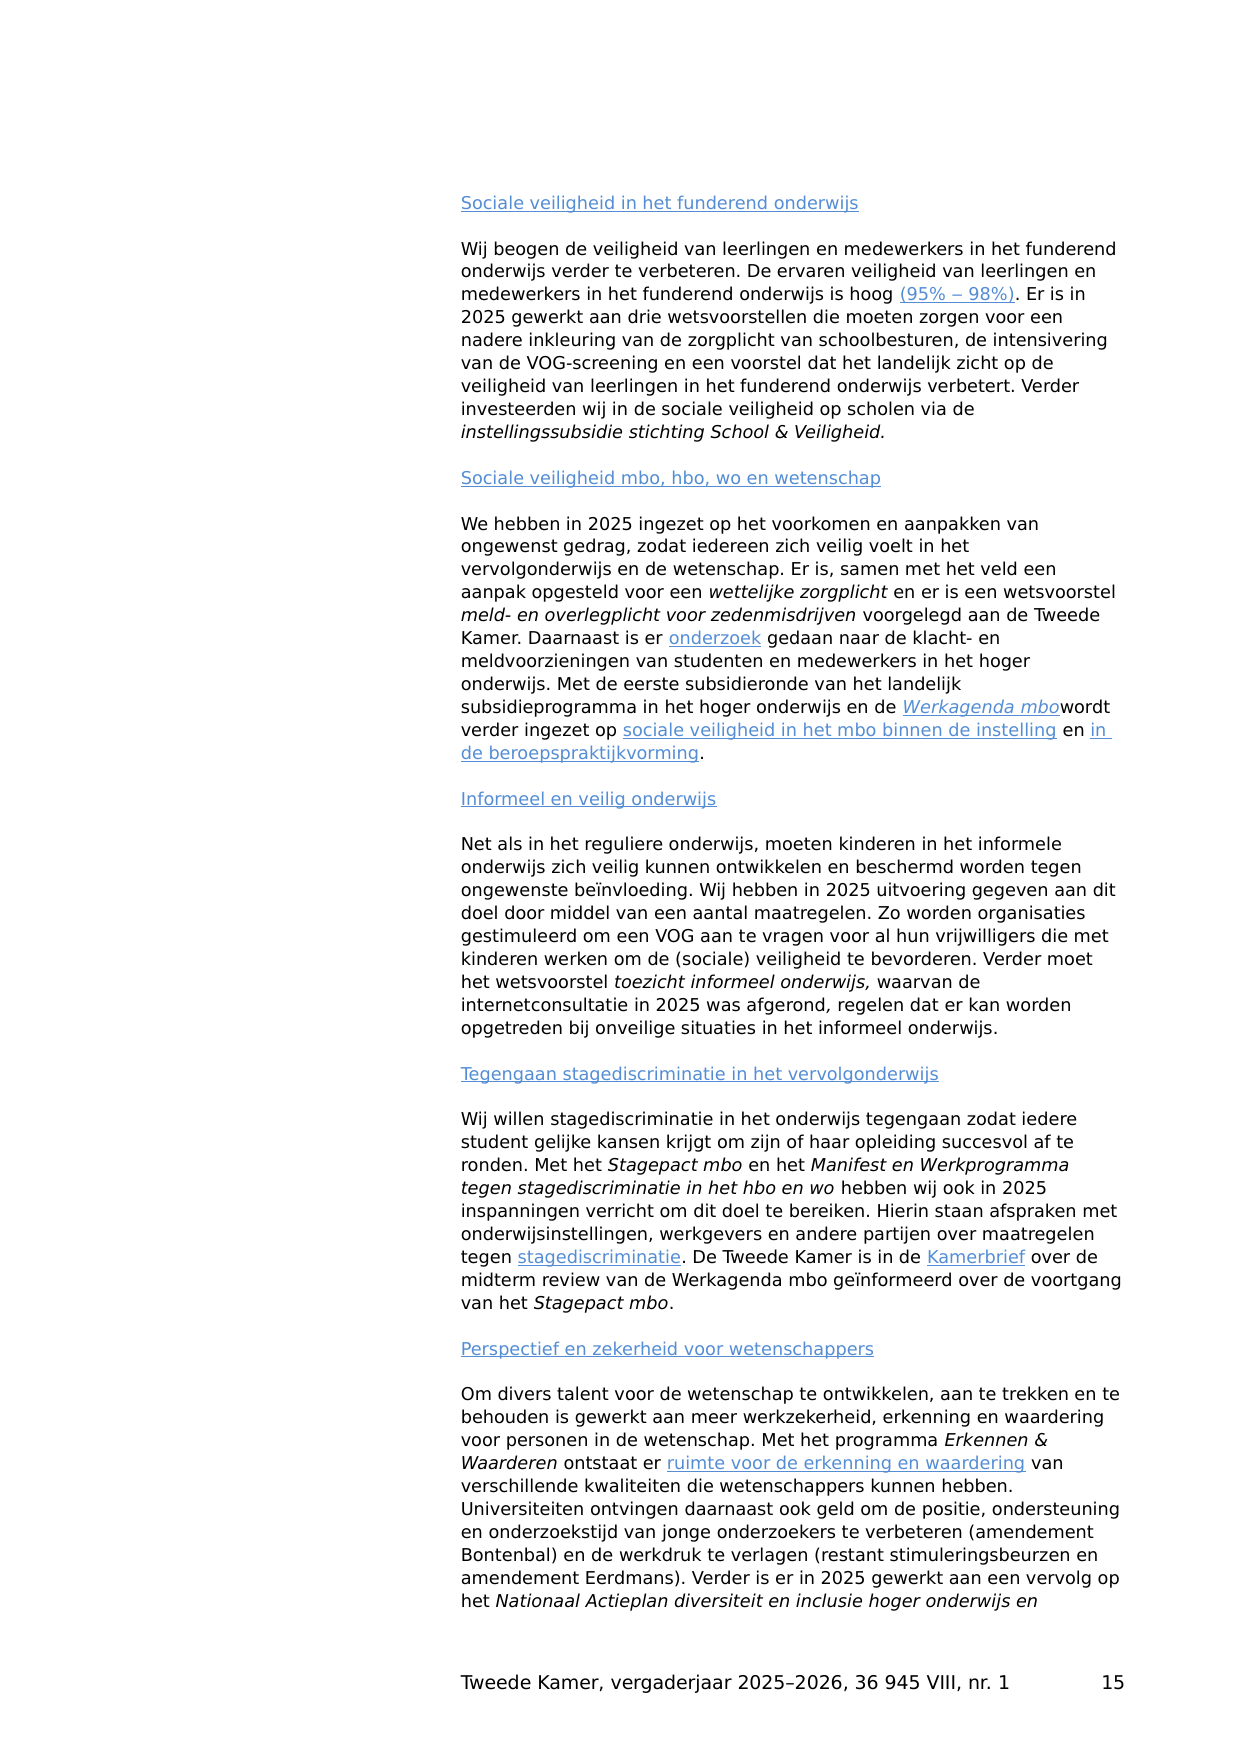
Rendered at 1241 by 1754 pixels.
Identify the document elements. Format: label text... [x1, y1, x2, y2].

text Om divers talent voor de wetenschap te ontwikkelen, aan te trekken en te behouden is gewerkt aan meer werkzekerheid, erkenning en waardering voor personen in de wetenschap. Met het programma Erkennen & Waarderen ontstaat er ruimte voor de erkenning en waardering van verschillende kwaliteiten die wetenschappers kunnen hebben. Universiteiten ontvingen daarnaast ook geld om de positie, ondersteuning en onderzoekstijd van jonge onderzoekers te verbeteren (amendement Bontenbal) en de werkdruk te verlagen (restant stimuleringsbeurzen en amendement Eerdmans). Verder is er in 2025 gewerkt aan een vervolg op het Nationaal Actieplan diversiteit en inclusie hoger onderwijs en [461, 1382, 1125, 1612]
text Tegengaan stagediscriminatie in het vervolgonderwijs [461, 1062, 1125, 1084]
text Sociale veiligheid mbo, hbo, wo en wetenschap [461, 466, 1125, 489]
text Sociale veiligheid in het funderend onderwijs [461, 191, 1125, 214]
text Wij beogen de veiligheid van leerlingen en medewerkers in het funderend onderwijs verder te verbeteren. De ervaren veiligheid van leerlingen en medewerkers in het funderend onderwijs is hoog (95% ‒ 98%). Er is in 2025 gewerkt aan drie wetsvoorstellen die moeten zorgen voor een nadere inkleuring van de zorgplicht van schoolbesturen, de intensivering van de VOG-screening en een voorstel dat het landelijk zicht op de veiligheid van leerlingen in het funderend onderwijs verbetert. Verder investeerden wij in de sociale veiligheid op scholen via de instellingssubsidie stichting School & Veiligheid. [461, 237, 1125, 443]
text Wij willen stagediscriminatie in het onderwijs tegengaan zodat iedere student gelijke kansen krijgt om zijn of haar opleiding succesvol af te ronden. Met het Stagepact mbo en het Manifest en Werkprogramma tegen stagediscriminatie in het hbo en wo hebben wij ook in 2025 inspanningen verricht om dit doel te bereiken. Hierin staan afspraken met onderwijsinstellingen, werkgevers en andere partijen over maatregelen tegen stagediscriminatie. De Tweede Kamer is in de Kamerbrief over de midterm review van de Werkagenda mbo geïnformeerd over de voortgang van het Stagepact mbo. [461, 1107, 1125, 1314]
text Informeel en veilig onderwijs [461, 787, 1125, 809]
text Net als in het reguliere onderwijs, moeten kinderen in het informele onderwijs zich veilig kunnen ontwikkelen en beschermd worden tegen ongewenste beïnvloeding. Wij hebben in 2025 uitvoering gegeven aan dit doel door middel van een aantal maatregelen. Zo worden organisaties gestimuleerd om een VOG aan te vragen voor al hun vrijwilligers die met kinderen werken om de (sociale) veiligheid te bevorderen. Verder moet het wetsvoorstel toezicht informeel onderwijs, waarvan de internetconsultatie in 2025 was afgerond, regelen dat er kan worden opgetreden bij onveilige situaties in het informeel onderwijs. [461, 832, 1125, 1039]
text Perspectief en zekerheid voor wetenschappers [461, 1337, 1125, 1359]
text We hebben in 2025 ingezet op het voorkomen en aanpakken van ongewenst gedrag, zodat iedereen zich veilig voelt in het vervolgonderwijs en de wetenschap. Er is, samen met het veld een aanpak opgesteld voor een wettelijke zorgplicht en er is een wetsvoorstel meld- en overlegplicht voor zedenmisdrijven voorgelegd aan de Tweede Kamer. Daarnaast is er onderzoek gedaan naar de klacht- en meldvoorzieningen van studenten en medewerkers in het hoger onderwijs. Met de eerste subsidieronde van het landelijk subsidieprogramma in het hoger onderwijs en de Werkagenda mbowordt verder ingezet op sociale veiligheid in het mbo binnen de instelling en in de beroepspraktijkvorming. [461, 512, 1125, 764]
